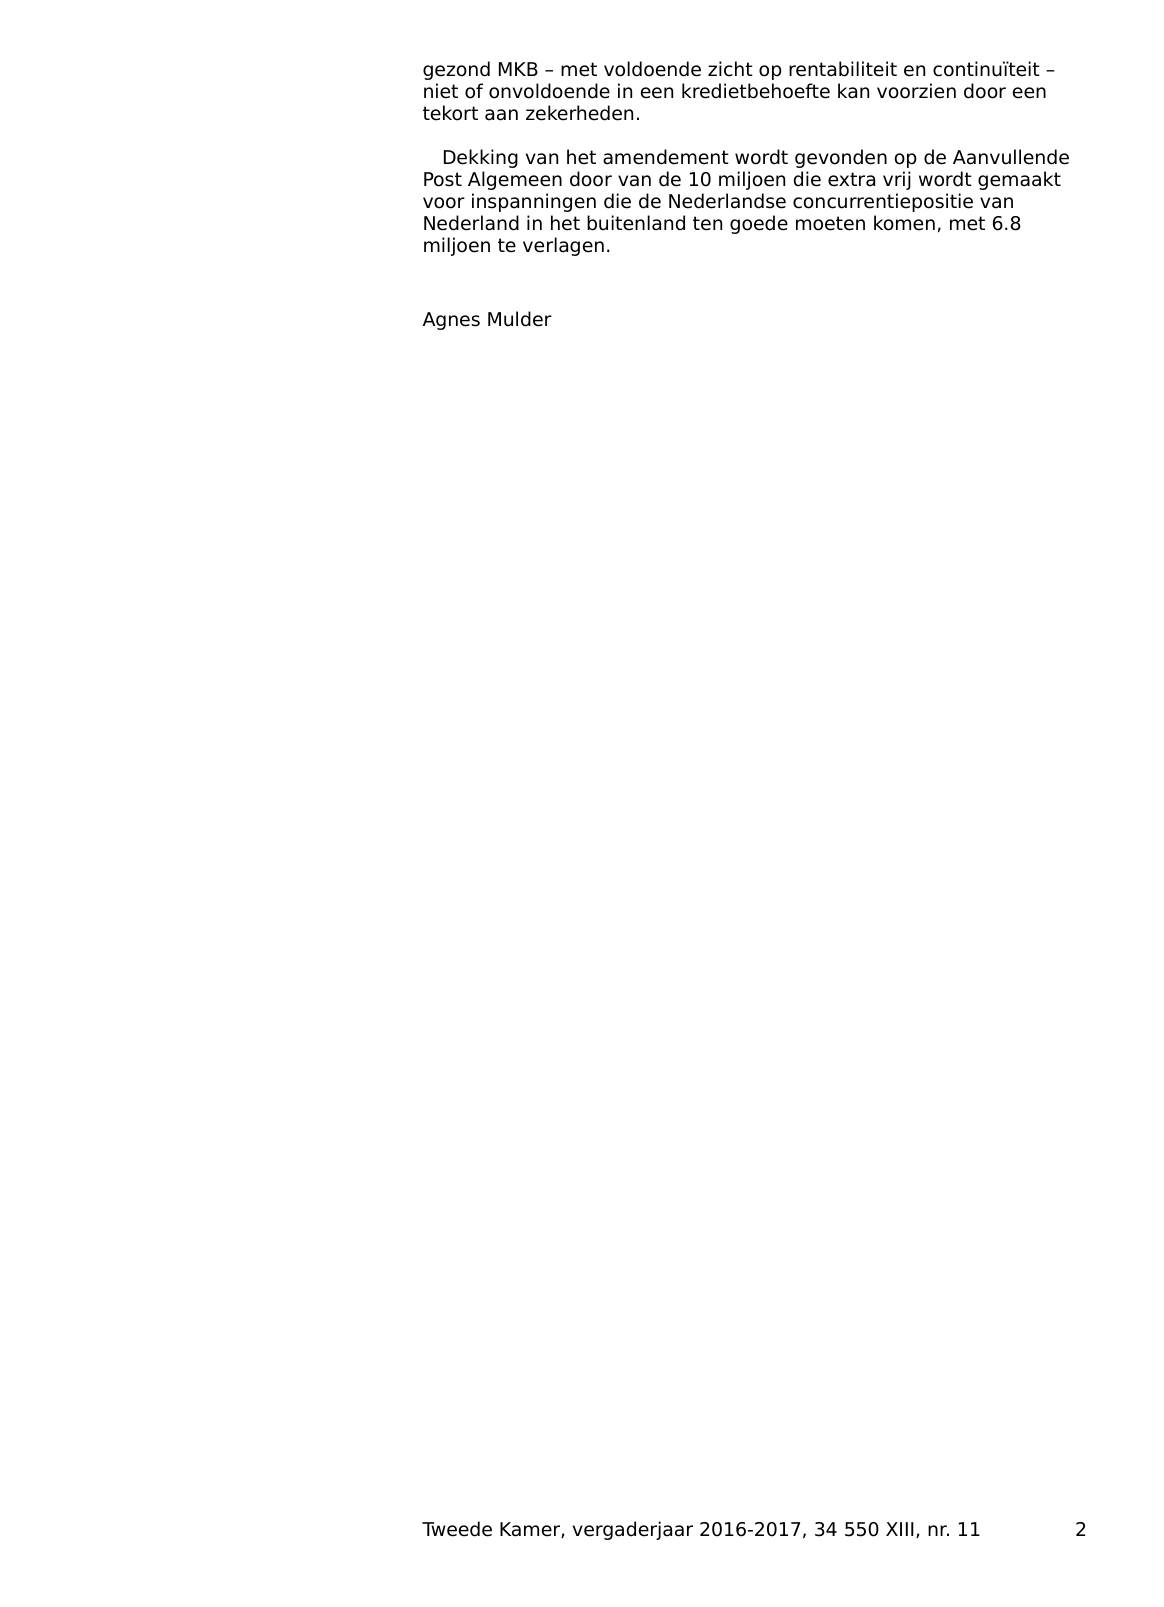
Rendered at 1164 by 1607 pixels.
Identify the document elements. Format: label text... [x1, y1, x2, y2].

text Agnes Mulder [422, 287, 1087, 331]
text gezond MKB – met voldoende zicht op rentabiliteit en continuïteit – niet of onvoldoende in een kredietbehoefte kan voorzien door een tekort aan zekerheden. [422, 59, 1087, 125]
text Dekking van het amendement wordt gevonden op de Aanvullende Post Algemeen door van de 10 miljoen die extra vrij wordt gemaakt voor inspanningen die de Nederlandse concurrentiepositie van Nederland in het buitenland ten goede moeten komen, met 6.8 miljoen te verlagen. [422, 147, 1087, 257]
